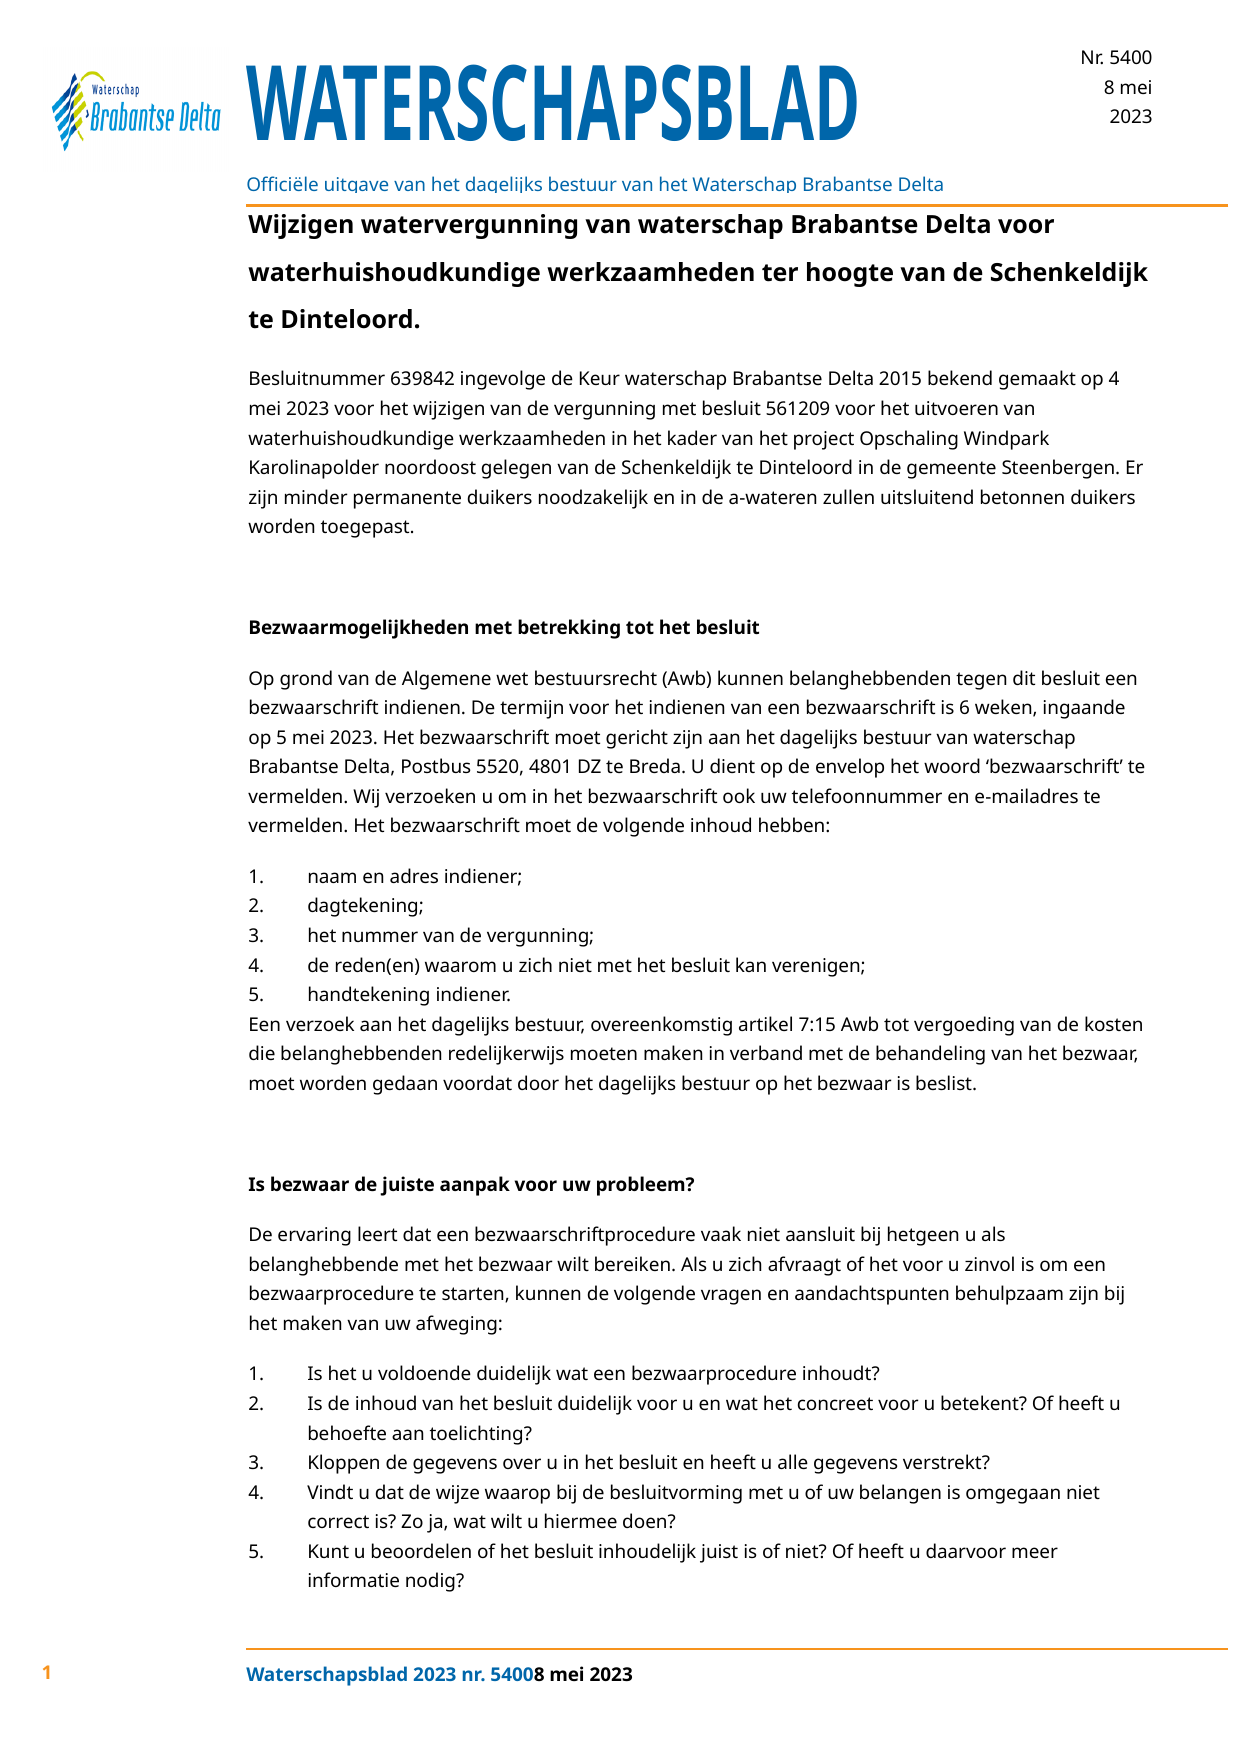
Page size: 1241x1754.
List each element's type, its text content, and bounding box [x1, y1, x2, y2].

list Vindt u dat de wijze waarop bij de besluitvorming met u of uw belangen is omgegaan niet correct is? Zo ja, wat wilt u hiermee doen? [248, 1479, 1152, 1534]
list Is het u voldoende duidelijk wat een bezwaarprocedure inhoudt? [248, 1361, 1152, 1386]
list het nummer van de vergunning; [248, 922, 1152, 948]
list dagtekening; [248, 893, 1152, 918]
text Op grond van de Algemene wet bestuursrecht (Awb) kunnen belanghebbenden tegen dit besluit een bezwaarschrift indienen. De termijn voor het indienen van een bezwaarschrift is 6 weken, ingaande op 5 mei 2023. Het bezwaarschrift moet gericht zijn aan het dagelijks bestuur van waterschap Brabantse Delta, Postbus 5520, 4801 DZ te Breda. U dient op de envelop het woord ‘bezwaarschrift’ te vermelden. Wij verzoeken u om in het bezwaarschrift ook uw telefoonnummer en e‑mailadres te vermelden. Het bezwaarschrift moet de volgende inhoud hebben: [248, 665, 1152, 838]
list Kloppen de gegevens over u in het besluit en heeft u alle gegevens verstrekt? [248, 1449, 1152, 1475]
text De ervaring leert dat een bezwaarschriftprocedure vaak niet aansluit bij hetgeen u als belanghebbende met het bezwaar wilt bereiken. Als u zich afvraagt of het voor u zinvol is om een bezwaarprocedure te starten, kunnen de volgende vragen en aandachtspunten behulpzaam zijn bij het maken van uw afweging: [248, 1221, 1152, 1336]
list handtekening indiener. [248, 981, 1152, 1007]
text Wijzigen watervergunning van waterschap Brabantse Delta voor waterhuishoudkundige werkzaamheden ter hoogte van de Schenkeldijk te Dinteloord. [248, 207, 1152, 336]
picture [41, 47, 231, 172]
text Besluitnummer 639842 ingevolge de Keur waterschap Brabantse Delta 2015 bekend gemaakt op 4 mei 2023 voor het wijzigen van de vergunning met besluit 561209 voor het uitvoeren van waterhuishoudkundige werkzaamheden in het kader van het project Opschaling Windpark Karolinapolder noordoost gelegen van de Schenkeldijk te Dinteloord in de gemeente Steenbergen. Er zijn minder permanente duikers noodzakelijk en in de a-wateren zullen uitsluitend betonnen duikers worden toegepast. [248, 366, 1152, 539]
text Is bezwaar de juiste aanpak voor uw probleem? [248, 1171, 1152, 1197]
list Kunt u beoordelen of het besluit inhoudelijk juist is of niet? Of heeft u daarvoor meer informatie nodig? [248, 1538, 1152, 1593]
list de reden(en) waarom u zich niet met het besluit kan verenigen; [248, 952, 1152, 977]
list naam en adres indiener; [248, 863, 1152, 889]
list Is de inhoud van het besluit duidelijk voor u en wat het concreet voor u betekent? Of heeft u behoefte aan toelichting? [248, 1390, 1152, 1445]
text Een verzoek aan het dagelijks bestuur, overeenkomstig artikel 7:15 Awb tot vergoeding van de kosten die belanghebbenden redelijkerwijs moeten maken in verband met de behandeling van het bezwaar, moet worden gedaan voordat door het dagelijks bestuur op het bezwaar is beslist. [248, 1011, 1152, 1096]
text Bezwaarmogelijkheden met betrekking tot het besluit [248, 614, 1152, 640]
